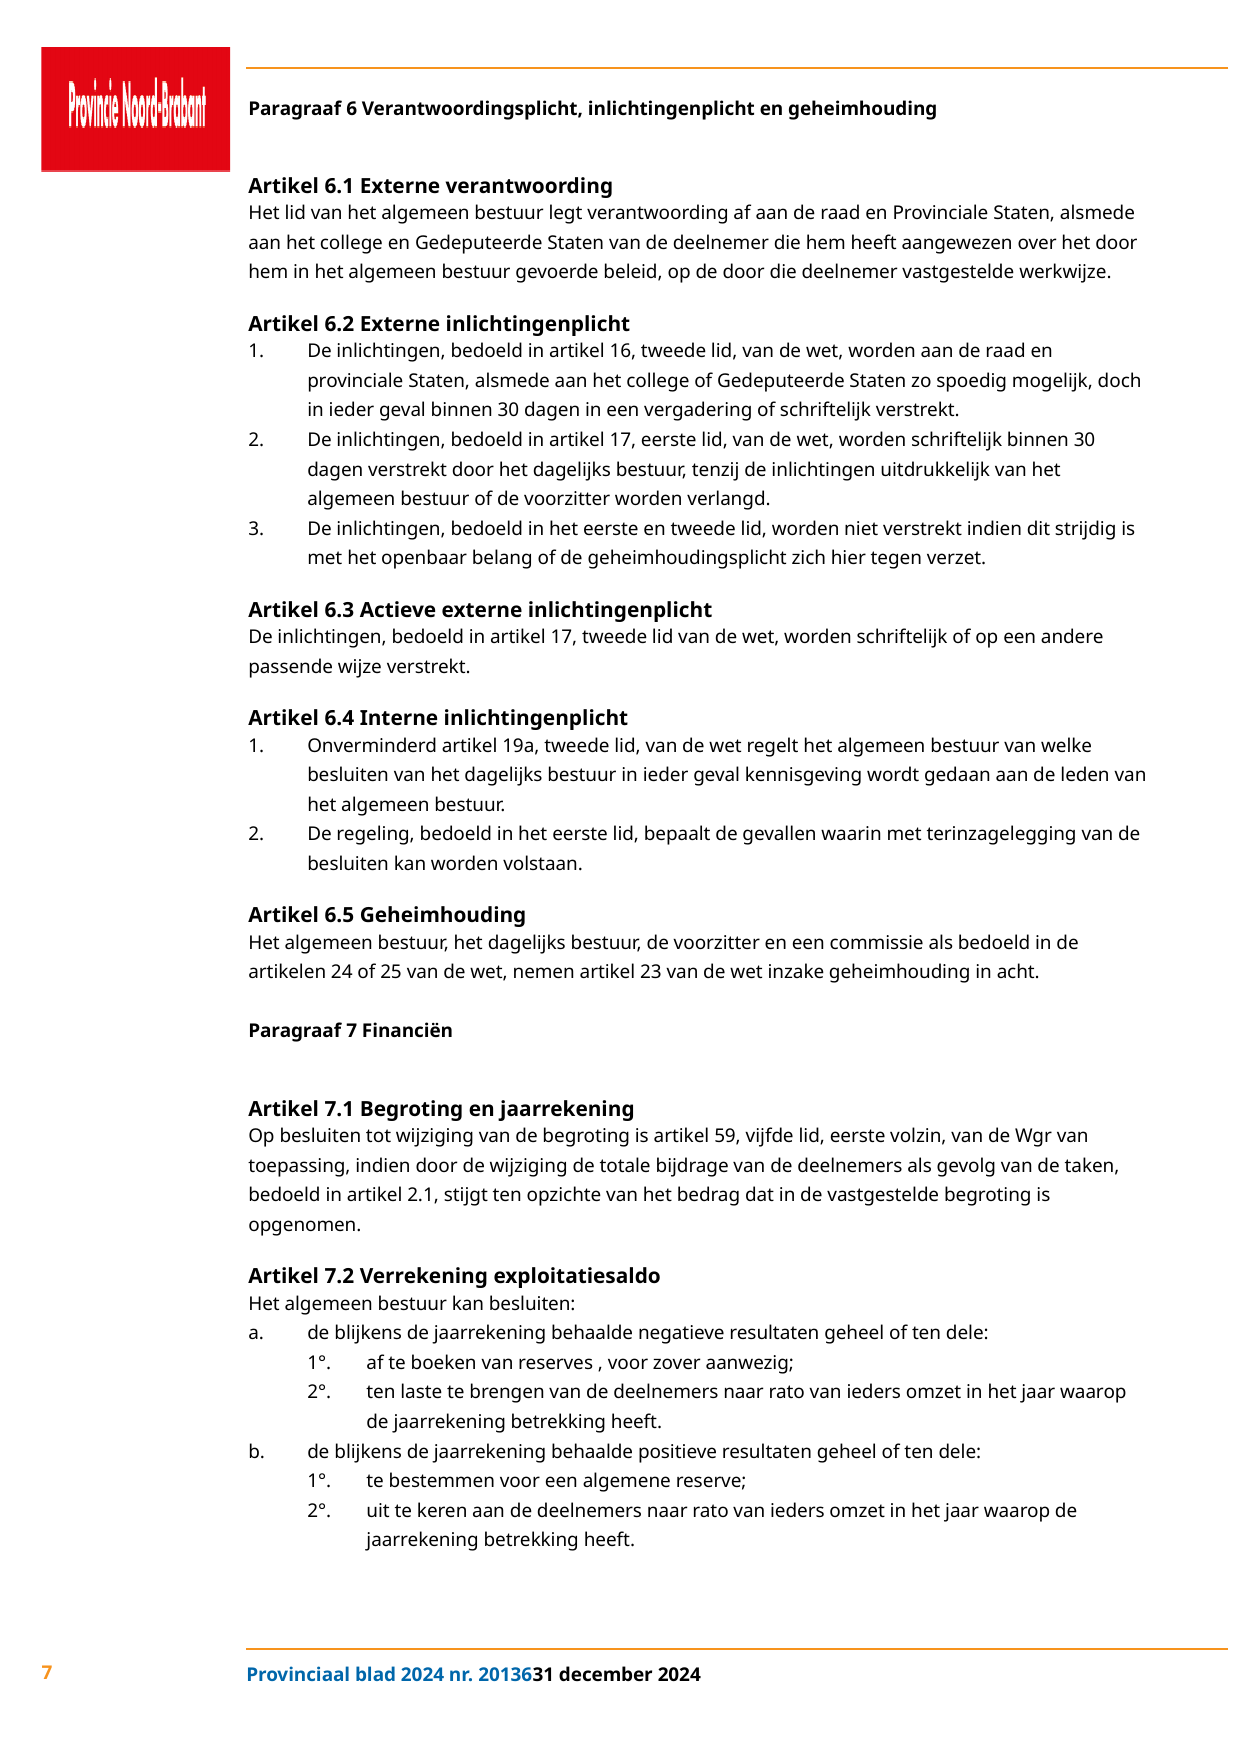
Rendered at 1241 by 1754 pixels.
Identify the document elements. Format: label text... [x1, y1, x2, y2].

text Het lid van het algemeen bestuur legt verantwoording af aan de raad en Provinciale Staten, alsmede aan het college en Gedeputeerde Staten van de deelnemer die hem heeft aangewezen over het door hem in het algemeen bestuur gevoerde beleid, op de door die deelnemer vastgestelde werkwijze. [248, 199, 1152, 284]
list De inlichtingen, bedoeld in artikel 16, tweede lid, van de wet, worden aan de raad en provinciale Staten, alsmede aan het college of Gedeputeerde Staten zo spoedig mogelijk, doch in ieder geval binnen 30 dagen in een vergadering of schriftelijk verstrekt. [248, 337, 1152, 422]
list ten laste te brengen van de deelnemers naar rato van ieders omzet in het jaar waarop de jaarrekening betrekking heeft. [307, 1379, 1152, 1434]
list af te boeken van reserves , voor zover aanwezig; [307, 1349, 1152, 1375]
list De inlichtingen, bedoeld in artikel 17, eerste lid, van de wet, worden schriftelijk binnen 30 dagen verstrekt door het dagelijks bestuur, tenzij de inlichtingen uitdrukkelijk van het algemeen bestuur of de voorzitter worden verlangd. [248, 426, 1152, 511]
text Artikel 7.2 Verrekening exploitatiesaldo [248, 1261, 1152, 1290]
text Artikel 6.5 Geheimhouding [248, 901, 1152, 929]
text Artikel 7.1 Begroting en jaarrekening [248, 1094, 1152, 1122]
text Artikel 6.2 Externe inlichtingenplicht [248, 309, 1152, 337]
text Het algemeen bestuur kan besluiten: [248, 1290, 1152, 1316]
list uit te keren aan de deelnemers naar rato van ieders omzet in het jaar waarop de jaarrekening betrekking heeft. [307, 1497, 1152, 1552]
list Onverminderd artikel 19a, tweede lid, van de wet regelt het algemeen bestuur van welke besluiten van het dagelijks bestuur in ieder geval kennisgeving wordt gedaan aan de leden van het algemeen bestuur. [248, 732, 1152, 817]
list De inlichtingen, bedoeld in het eerste en tweede lid, worden niet verstrekt indien dit strijdig is met het openbaar belang of de geheimhoudingsplicht zich hier tegen verzet. [248, 515, 1152, 570]
text Op besluiten tot wijziging van de begroting is artikel 59, vijfde lid, eerste volzin, van de Wgr van toepassing, indien door de wijziging de totale bijdrage van de deelnemers als gevolg van de taken, bedoeld in artikel 2.1, stijgt ten opzichte van het bedrag dat in de vastgestelde begroting is opgenomen. [248, 1122, 1152, 1237]
text De inlichtingen, bedoeld in artikel 17, tweede lid van de wet, worden schriftelijk of op een andere passende wijze verstrekt. [248, 623, 1152, 679]
list De regeling, bedoeld in het eerste lid, bepaalt de gevallen waarin met terinzagelegging van de besluiten kan worden volstaan. [248, 821, 1152, 876]
list te bestemmen voor een algemene reserve; [307, 1467, 1152, 1493]
list de blijkens de jaarrekening behaalde negatieve resultaten geheel of ten dele: [248, 1319, 1152, 1345]
text Paragraaf 7 Financiën [248, 1018, 1152, 1043]
picture [41, 47, 231, 172]
text Artikel 6.4 Interne inlichtingenplicht [248, 703, 1152, 732]
text Het algemeen bestuur, het dagelijks bestuur, de voorzitter en een commissie als bedoeld in de artikelen 24 of 25 van de wet, nemen artikel 23 van de wet inzake geheimhouding in acht. [248, 929, 1152, 984]
text Paragraaf 6 Verantwoordingsplicht, inlichtingenplicht en geheimhouding [248, 95, 1152, 121]
list de blijkens de jaarrekening behaalde positieve resultaten geheel of ten dele: [248, 1438, 1152, 1463]
text Artikel 6.3 Actieve externe inlichtingenplicht [248, 595, 1152, 623]
text Artikel 6.1 Externe verantwoording [248, 171, 1152, 199]
